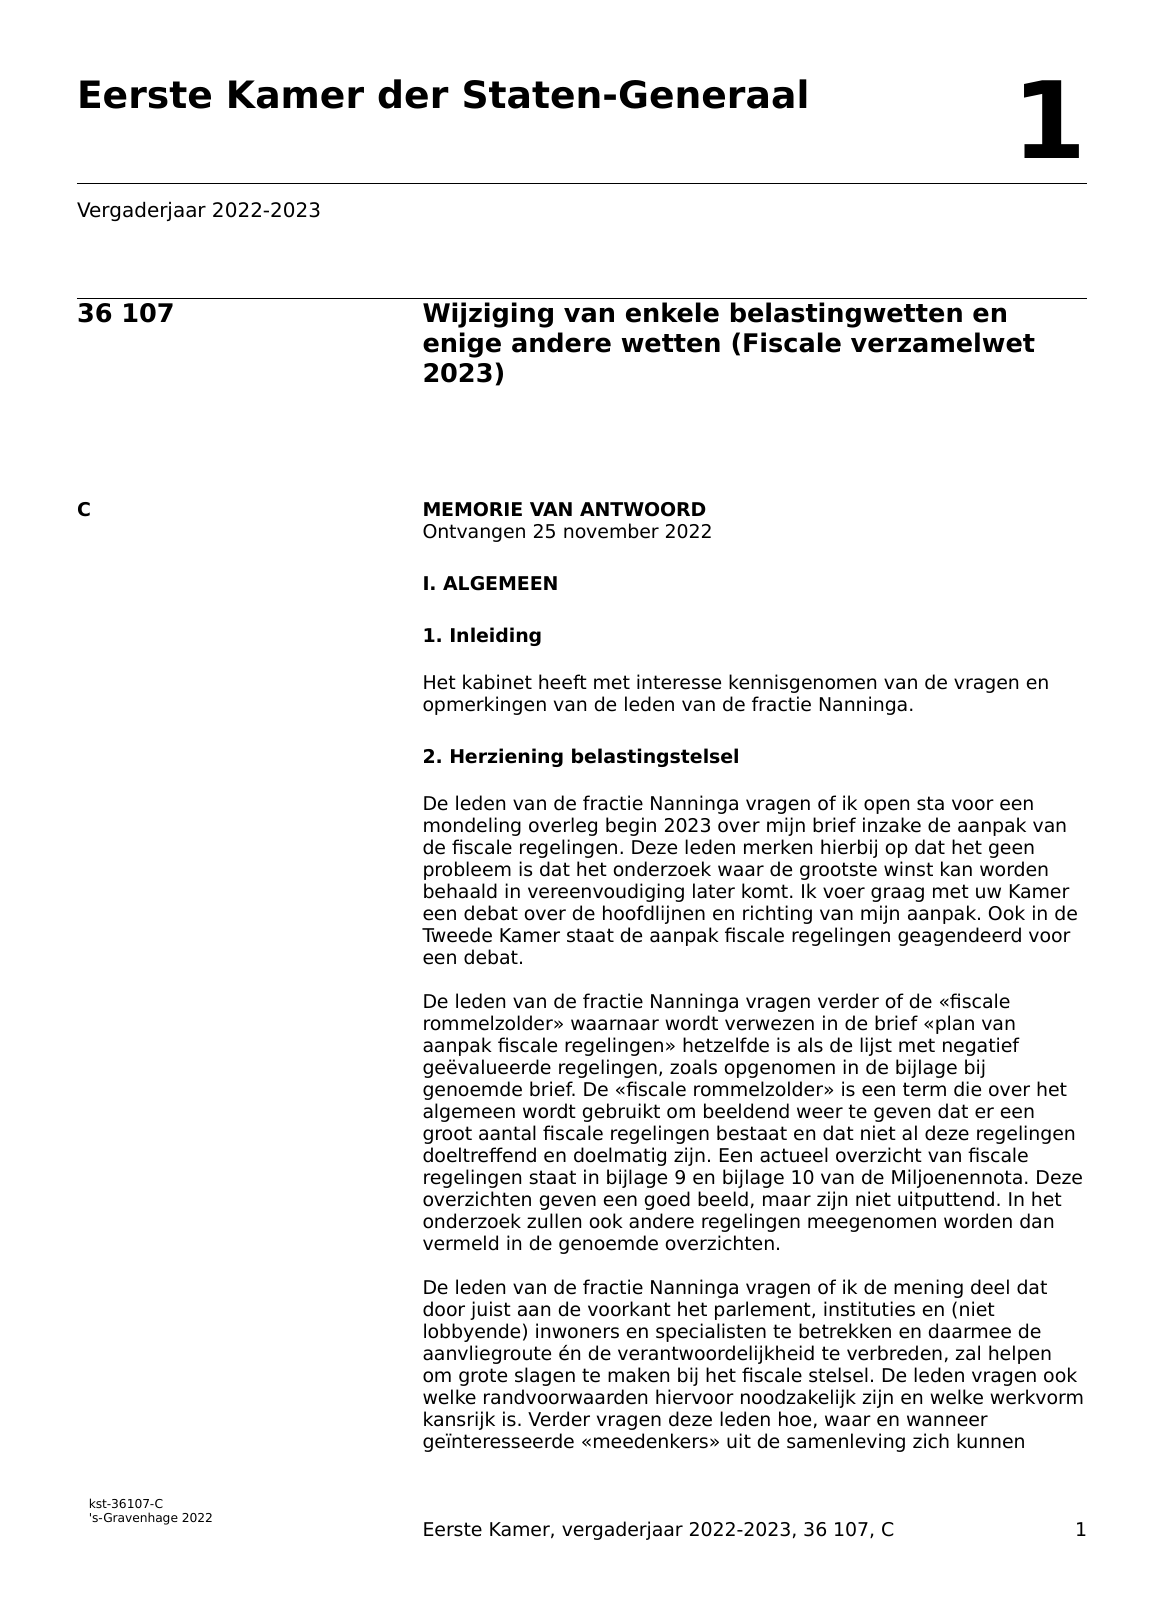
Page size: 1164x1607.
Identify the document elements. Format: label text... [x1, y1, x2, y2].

text De leden van de fractie Nanninga vragen verder of de «fiscale rommelzolder» waarnaar wordt verwezen in de brief «plan van aanpak fiscale regelingen» hetzelfde is als de lijst met negatief geëvalueerde regelingen, zoals opgenomen in de bijlage bij genoemde brief. De «fiscale rommelzolder» is een term die over het algemeen wordt gebruikt om beeldend weer te geven dat er een groot aantal fiscale regelingen bestaat en dat niet al deze regelingen doeltreffend en doelmatig zijn. Een actueel overzicht van fiscale regelingen staat in bijlage 9 en bijlage 10 van de Miljoenennota. Deze overzichten geven een goed beeld, maar zijn niet uitputtend. In het onderzoek zullen ook andere regelingen meegenomen worden dan vermeld in de genoemde overzichten. [422, 991, 1087, 1255]
subtitle 1. Inleiding [422, 625, 1087, 647]
table_header 1 [886, 59, 1087, 183]
text kst-36107-C [88, 1497, 323, 1511]
subtitle 2. Herziening belastingstelsel [422, 746, 1087, 768]
subtitle I. ALGEMEEN [422, 573, 1087, 595]
table_header Eerste Kamer der Staten-Generaal [77, 59, 886, 183]
text 's-Gravenhage 2022 [88, 1511, 323, 1525]
text Ontvangen 25 november 2022 [422, 521, 1087, 543]
text De leden van de fractie Nanninga vragen of ik open sta voor een mondeling overleg begin 2023 over mijn brief inzake de aanpak van de fiscale regelingen. Deze leden merken hierbij op dat het geen probleem is dat het onderzoek waar de grootste winst kan worden behaald in vereenvoudiging later komt. Ik voer graag met uw Kamer een debat over de hoofdlijnen en richting van mijn aanpak. Ook in de Tweede Kamer staat de aanpak fiscale regelingen geagendeerd voor een debat. [422, 793, 1087, 969]
table_cell Vergaderjaar 2022-2023 [77, 184, 1087, 298]
text Het kabinet heeft met interesse kennisgenomen van de vragen en opmerkingen van de leden van de fractie Nanninga. [422, 672, 1087, 716]
subtitle 36 107 Wijziging van enkele belastingwetten en enige andere wetten (Fiscale verzamelwet 2023) [77, 299, 1087, 388]
text De leden van de fractie Nanninga vragen of ik de mening deel dat door juist aan de voorkant het parlement, instituties en (niet lobbyende) inwoners en specialisten te betrekken en daarmee de aanvliegroute én de verantwoordelijkheid te verbreden, zal helpen om grote slagen te maken bij het fiscale stelsel. De leden vragen ook welke randvoorwaarden hiervoor noodzakelijk zijn en welke werkvorm kansrijk is. Verder vragen deze leden hoe, waar en wanneer geïnteresseerde «meedenkers» uit de samenleving zich kunnen [422, 1277, 1087, 1453]
subtitle C MEMORIE VAN ANTWOORD [77, 499, 1087, 521]
